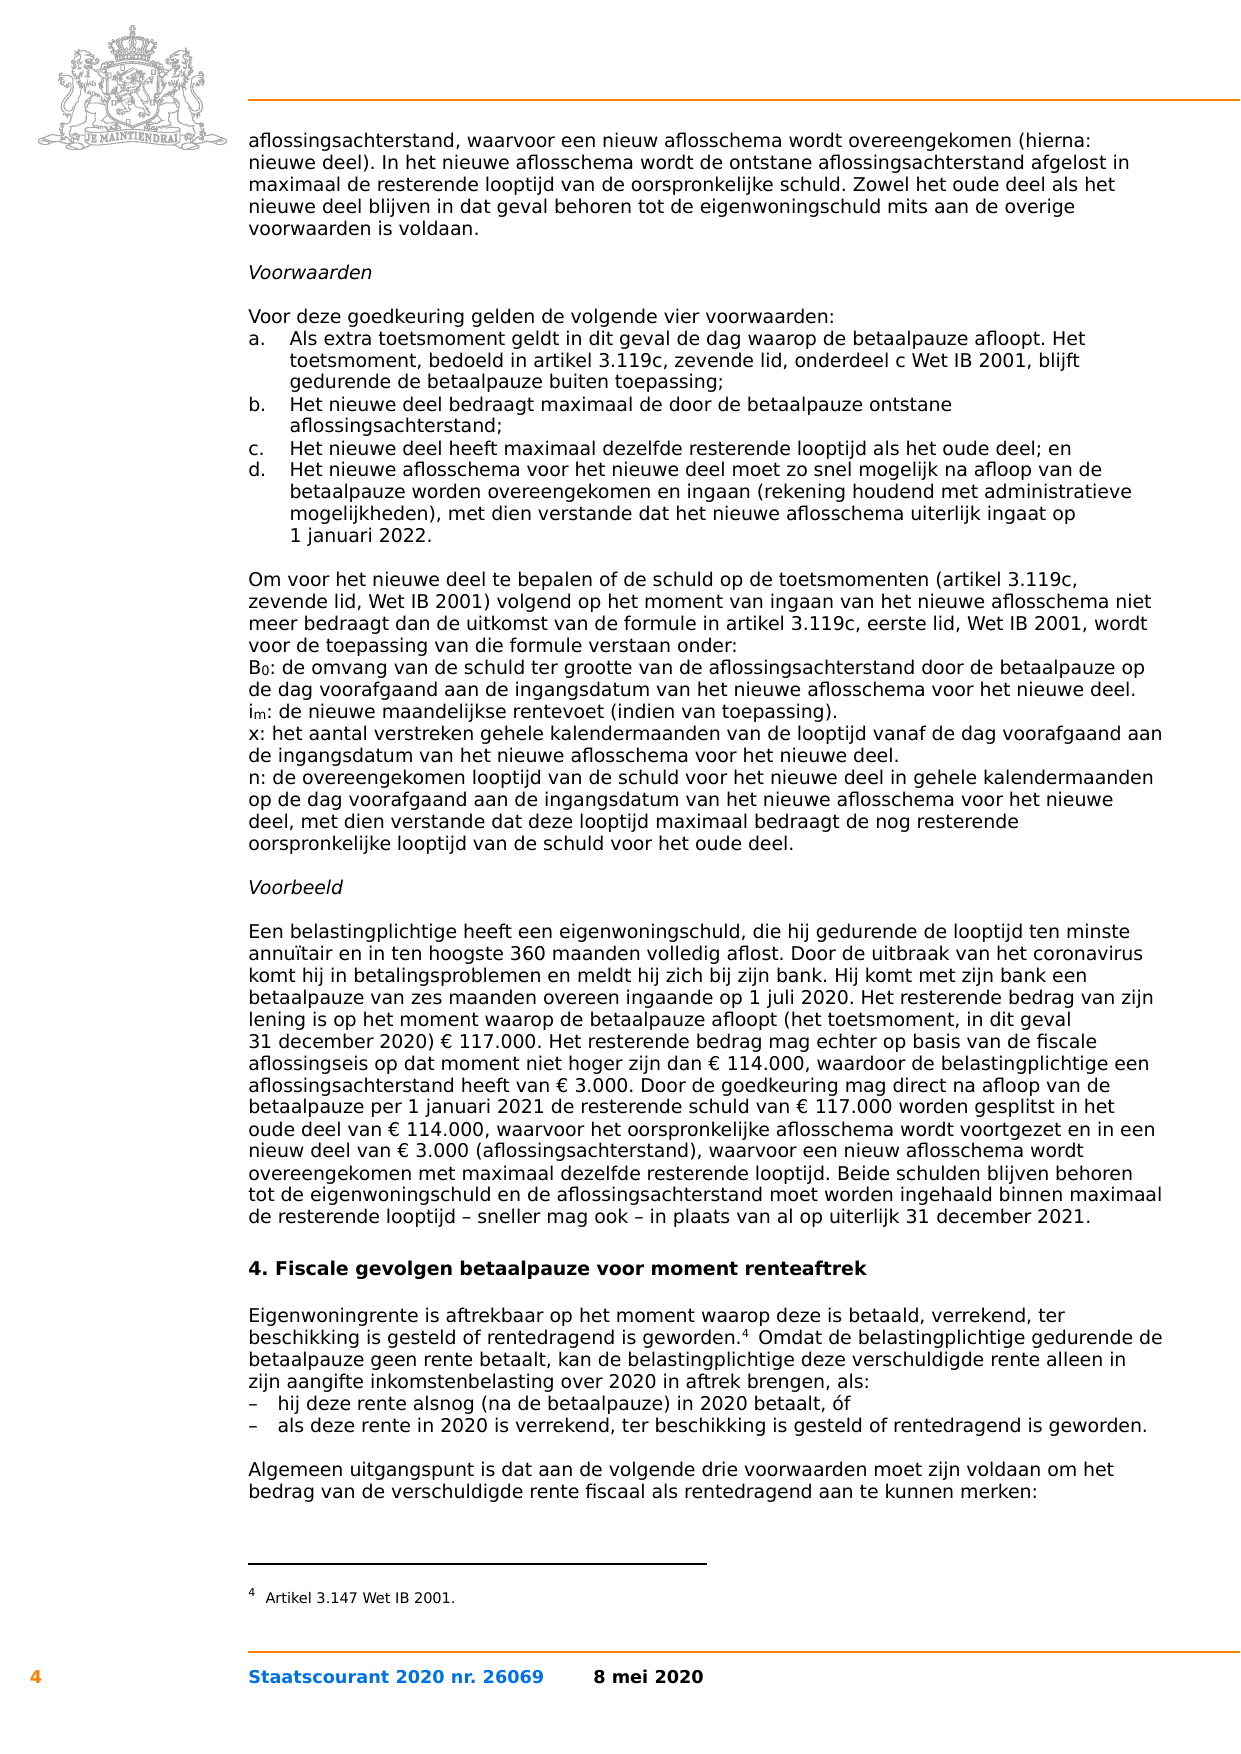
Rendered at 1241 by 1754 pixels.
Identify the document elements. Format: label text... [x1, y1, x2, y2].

text Voor deze goedkeuring gelden de volgende vier voorwaarden: [248, 306, 1163, 327]
text – hij deze rente alsnog (na de betaalpauze) in 2020 betaalt, óf [248, 1393, 1163, 1415]
text B0: de omvang van de schuld ter grootte van de aflossingsachterstand door de betaalpauze op de dag voorafgaand aan de ingangsdatum van het nieuwe aflosschema voor het nieuwe deel. [248, 657, 1163, 701]
subtitle Voorbeeld [248, 877, 1163, 899]
text n: de overeengekomen looptijd van de schuld voor het nieuwe deel in gehele kalendermaanden op de dag voorafgaand aan de ingangsdatum van het nieuwe aflosschema voor het nieuwe deel, met dien verstande dat deze looptijd maximaal bedraagt de nog resterende oorspronkelijke looptijd van de schuld voor het oude deel. [248, 767, 1163, 855]
picture [38, 25, 227, 150]
text x: het aantal verstreken gehele kalendermaanden van de looptijd vanaf de dag voorafgaand aan de ingangsdatum van het nieuwe aflosschema voor het nieuwe deel. [248, 723, 1163, 767]
subtitle 4. Fiscale gevolgen betaalpauze voor moment renteaftrek [248, 1258, 1163, 1280]
text Artikel 3.147 Wet IB 2001. [248, 1586, 1163, 1608]
text a. Als extra toetsmoment geldt in dit geval de dag waarop de betaalpauze afloopt. Het toetsmoment, bedoeld in artikel 3.119c, zevende lid, onderdeel c Wet IB 2001, blijft gedurende de betaalpauze buiten toepassing; [248, 327, 1163, 393]
text Een belastingplichtige heeft een eigenwoningschuld, die hij gedurende de looptijd ten minste annuïtair en in ten hoogste 360 maanden volledig aflost. Door de uitbraak van het coronavirus komt hij in betalingsproblemen en meldt hij zich bij zijn bank. Hij komt met zijn bank een betaalpauze van zes maanden overeen ingaande op 1 juli 2020. Het resterende bedrag van zijn lening is op het moment waarop de betaalpauze afloopt (het toetsmoment, in dit geval 31 december 2020) € 117.000. Het resterende bedrag mag echter op basis van de fiscale aflossingseis op dat moment niet hoger zijn dan € 114.000, waardoor de belastingplichtige een aflossingsachterstand heeft van € 3.000. Door de goedkeuring mag direct na afloop van de betaalpauze per 1 januari 2021 de resterende schuld van € 117.000 worden gesplitst in het oude deel van € 114.000, waarvoor het oorspronkelijke aflosschema wordt voortgezet en in een nieuw deel van € 3.000 (aflossingsachterstand), waarvoor een nieuw aflosschema wordt overeengekomen met maximaal dezelfde resterende looptijd. Beide schulden blijven behoren tot de eigenwoningschuld en de aflossingsachterstand moet worden ingehaald binnen maximaal de resterende looptijd – sneller mag ook – in plaats van al op uiterlijk 31 december 2021. [248, 921, 1163, 1228]
text Eigenwoningrente is aftrekbaar op het moment waarop deze is betaald, verrekend, ter beschikking is gesteld of rentedragend is geworden. Omdat de belastingplichtige gedurende de betaalpauze geen rente betaalt, kan de belastingplichtige deze verschuldigde rente alleen in zijn aangifte inkomstenbelasting over 2020 in aftrek brengen, als: [248, 1305, 1163, 1393]
text Algemeen uitgangspunt is dat aan de volgende drie voorwaarden moet zijn voldaan om het bedrag van de verschuldigde rente fiscaal als rentedragend aan te kunnen merken: [248, 1459, 1163, 1503]
subtitle Voorwaarden [248, 262, 1163, 284]
text c. Het nieuwe deel heeft maximaal dezelfde resterende looptijd als het oude deel; en [248, 437, 1163, 459]
text d. Het nieuwe aflosschema voor het nieuwe deel moet zo snel mogelijk na afloop van de betaalpauze worden overeengekomen en ingaan (rekening houdend met administratieve mogelijkheden), met dien verstande dat het nieuwe aflosschema uiterlijk ingaat op 1 januari 2022. [248, 459, 1163, 547]
text – als deze rente in 2020 is verrekend, ter beschikking is gesteld of rentedragend is geworden. [248, 1415, 1163, 1437]
text im: de nieuwe maandelijkse rentevoet (indien van toepassing). [248, 701, 1163, 723]
text b. Het nieuwe deel bedraagt maximaal de door de betaalpauze ontstane aflossingsachterstand; [248, 393, 1163, 437]
text Om voor het nieuwe deel te bepalen of de schuld op de toetsmomenten (artikel 3.119c, zevende lid, Wet IB 2001) volgend op het moment van ingaan van het nieuwe aflosschema niet meer bedraagt dan de uitkomst van de formule in artikel 3.119c, eerste lid, Wet IB 2001, wordt voor de toepassing van die formule verstaan onder: [248, 569, 1163, 657]
text aflossingsachterstand, waarvoor een nieuw aflosschema wordt overeengekomen (hierna: nieuwe deel). In het nieuwe aflosschema wordt de ontstane aflossingsachterstand afgelost in maximaal de resterende looptijd van de oorspronkelijke schuld. Zowel het oude deel als het nieuwe deel blijven in dat geval behoren tot de eigenwoningschuld mits aan de overige voorwaarden is voldaan. [248, 130, 1163, 240]
